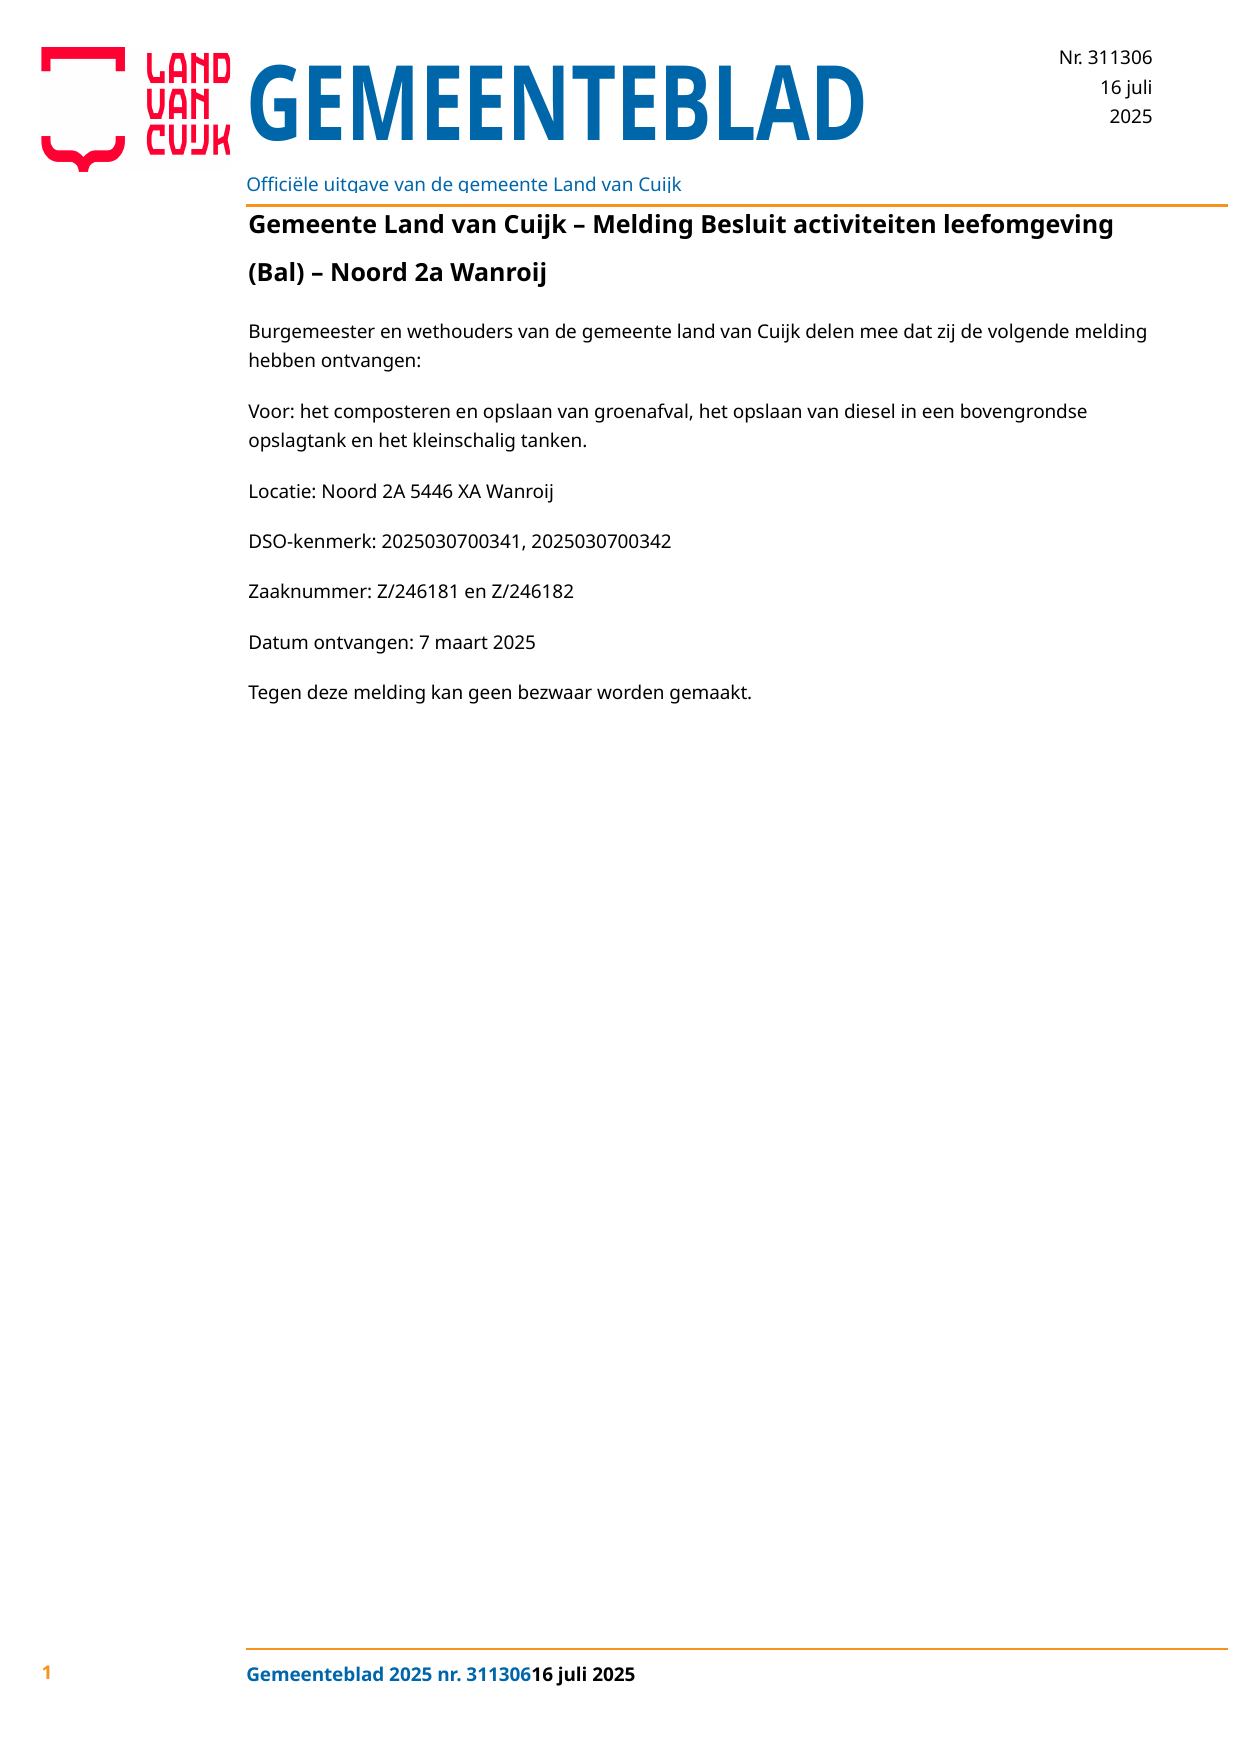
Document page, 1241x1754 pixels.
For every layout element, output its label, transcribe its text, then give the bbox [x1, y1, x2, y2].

text Voor: het composteren en opslaan van groenafval, het opslaan van diesel in een bovengrondse opslagtank en het kleinschalig tanken. [248, 398, 1152, 453]
text Datum ontvangen: 7 maart 2025 [248, 629, 1152, 655]
text DSO-kenmerk: 2025030700341, 2025030700342 [248, 528, 1152, 554]
text Gemeente Land van Cuijk – Melding Besluit activiteiten leefomgeving (Bal) – Noord 2a Wanroij [248, 207, 1152, 288]
text Locatie: Noord 2A 5446 XA Wanroij [248, 478, 1152, 504]
text Burgemeester en wethouders van de gemeente land van Cuijk delen mee dat zij de volgende melding hebben ontvangen: [248, 318, 1152, 373]
text Tegen deze melding kan geen bezwaar worden gemaakt. [248, 679, 1152, 705]
text Zaaknummer: Z/246181 en Z/246182 [248, 579, 1152, 604]
picture [41, 47, 231, 172]
